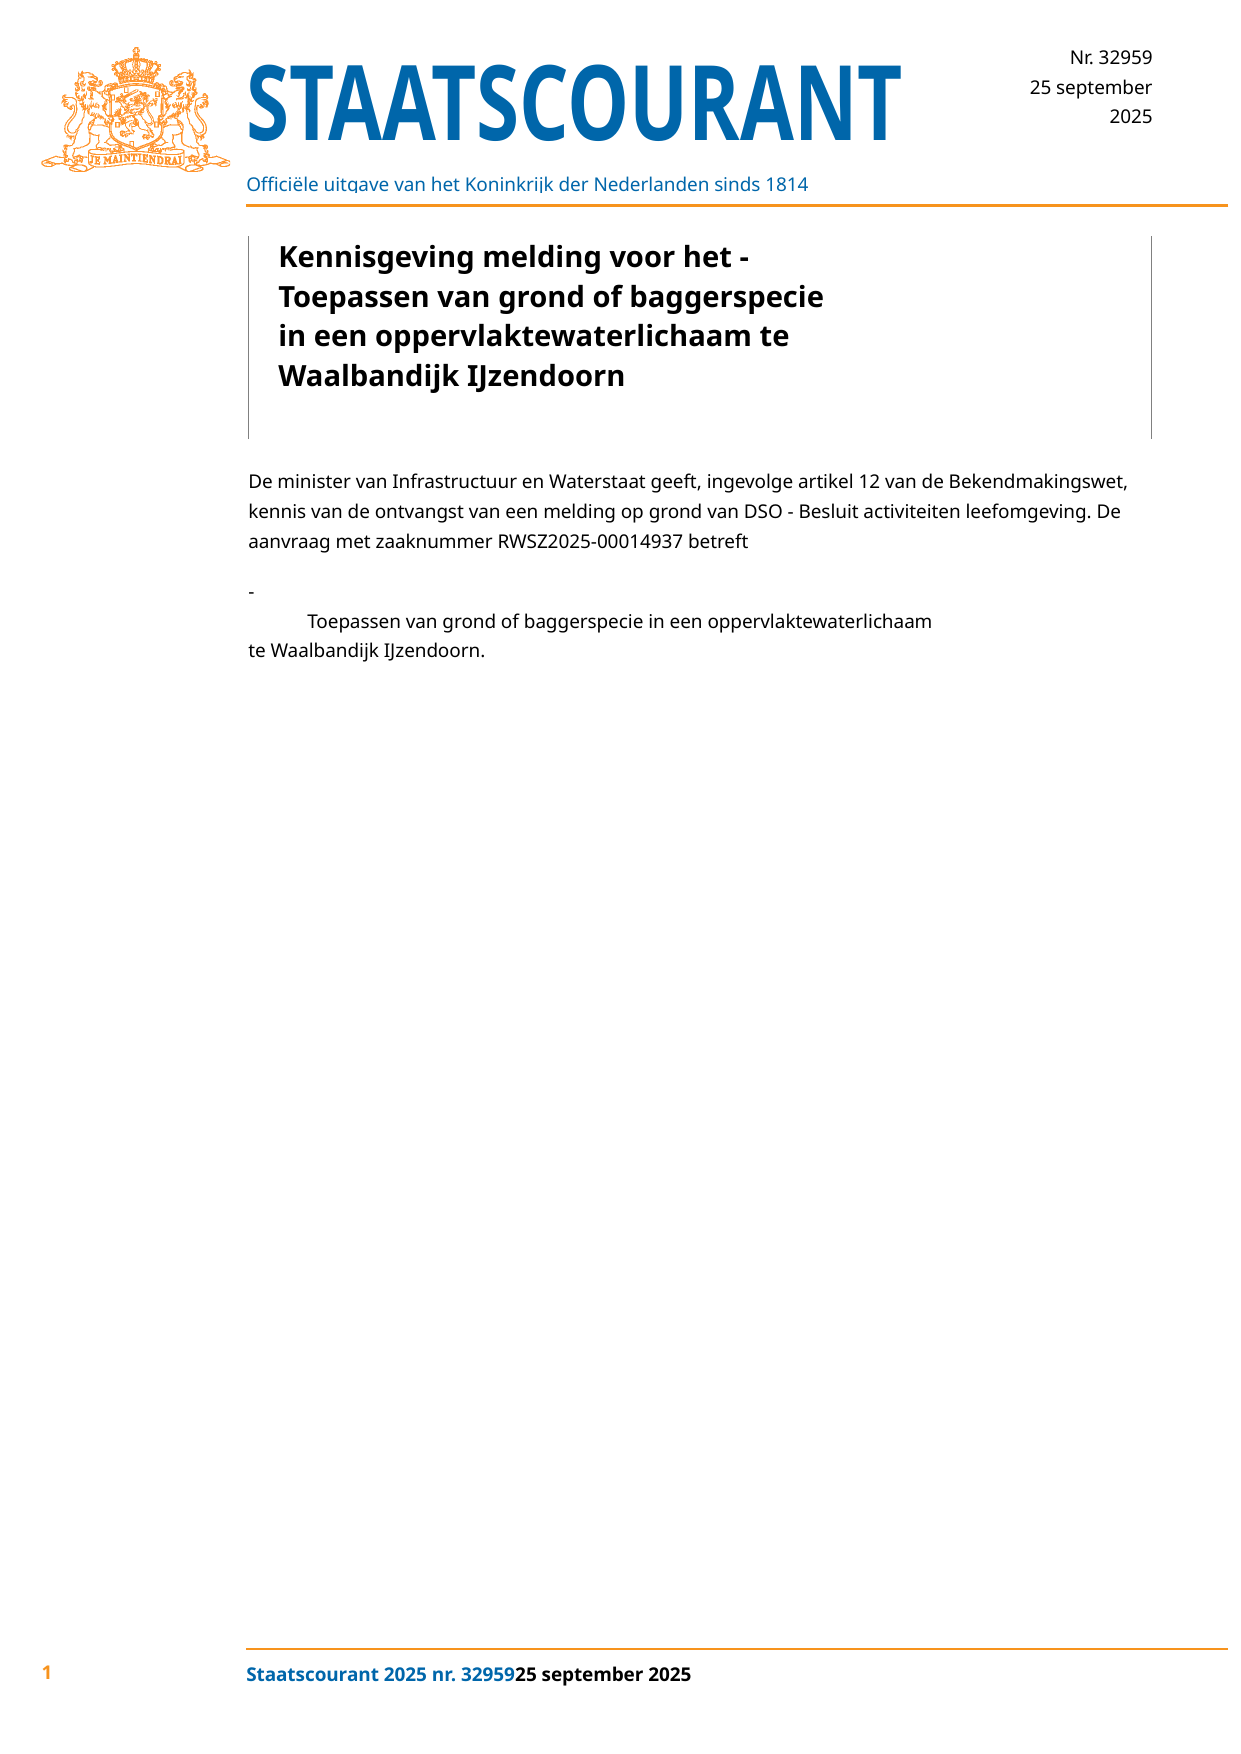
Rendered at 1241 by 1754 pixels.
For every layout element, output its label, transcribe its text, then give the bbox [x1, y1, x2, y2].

text te Waalbandijk IJzendoorn. [248, 637, 1152, 663]
picture [912, 236, 1090, 414]
picture [41, 47, 231, 172]
table_header [850, 414, 1151, 439]
table_header [850, 236, 912, 413]
table_header [1090, 236, 1151, 413]
table_header Kennisgeving melding voor het -Toepassen van grond of baggerspecie in een oppervlaktewaterlichaam te Waalbandijk IJzendoorn [249, 236, 850, 439]
list Toepassen van grond of baggerspecie in een oppervlaktewaterlichaam [248, 608, 1152, 633]
text De minister van Infrastructuur en Waterstaat geeft, ingevolge artikel 12 van de Bekendmakingswet, kennis van de ontvangst van een melding op grond van DSO - Besluit activiteiten leefomgeving. De aanvraag met zaaknummer RWSZ2025-00014937 betreft [248, 469, 1152, 553]
